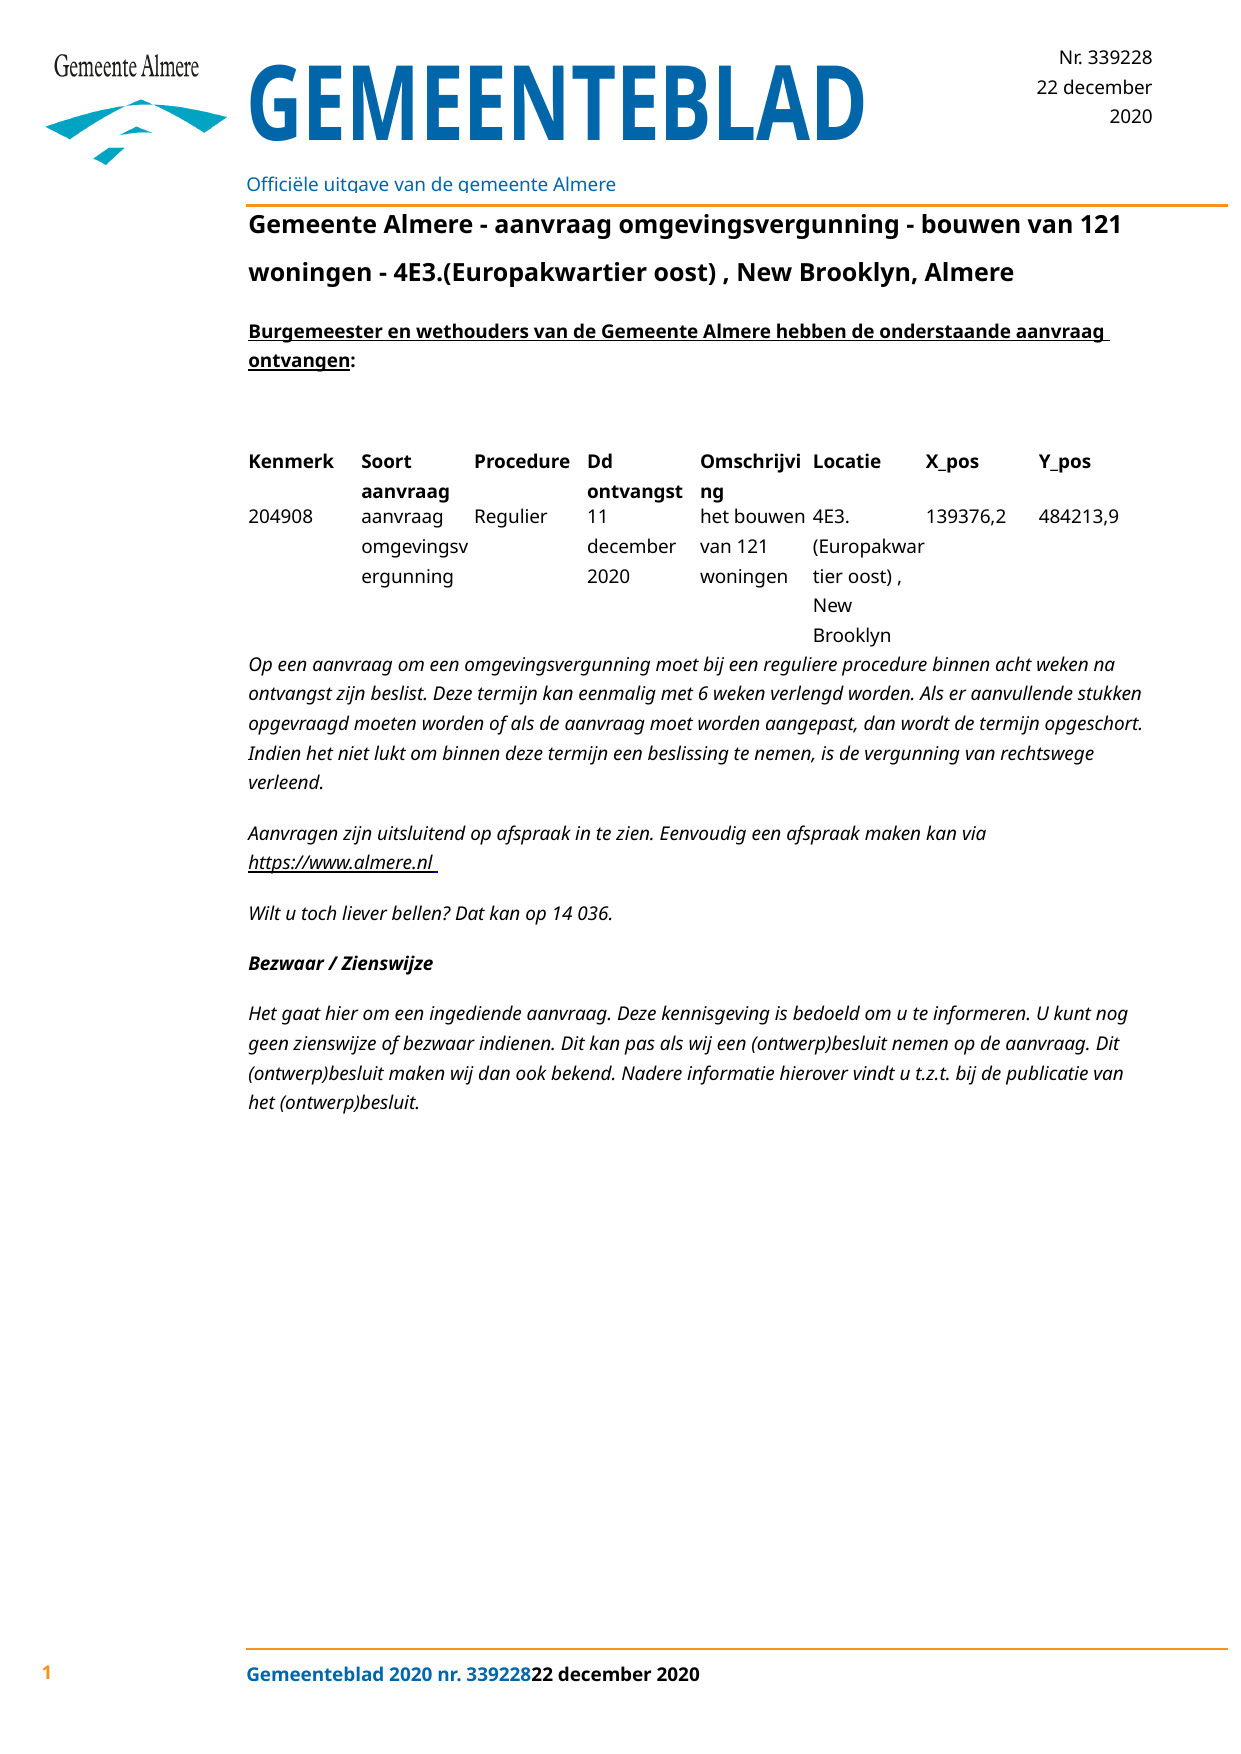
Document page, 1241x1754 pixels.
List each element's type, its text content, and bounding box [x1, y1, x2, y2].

table_header Omschrijving [700, 449, 813, 504]
text Op een aanvraag om een omgevingsvergunning moet bij een reguliere procedure binnen acht weken na ontvangst zijn beslist. Deze termijn kan eenmalig met 6 weken verlengd worden. Als er aanvullende stukken opgevraagd moeten worden of als de aanvraag moet worden aangepast, dan wordt de termijn opgeschort. Indien het niet lukt om binnen deze termijn een beslissing te nemen, is de vergunning van rechtswege verleend. [248, 651, 1152, 795]
table_header Kenmerk [248, 449, 361, 504]
table_header X_pos [926, 449, 1038, 504]
table_cell aanvraag omgevingsvergunning [361, 504, 474, 648]
table_header Procedure [474, 449, 587, 504]
table_header Y_pos [1039, 449, 1152, 504]
table_header Dd ontvangst [587, 449, 700, 504]
table_cell 4E3.(Europakwartier oost) , New Brooklyn [813, 504, 926, 648]
table_cell 204908 [248, 504, 361, 648]
text Gemeente Almere - aanvraag omgevingsvergunning - bouwen van 121 woningen - 4E3.(Europakwartier oost) , New Brooklyn, Almere [248, 207, 1152, 288]
text Burgemeester en wethouders van de Gemeente Almere hebben de onderstaande aanvraag ontvangen: [248, 318, 1152, 373]
table_header Soort aanvraag [361, 449, 474, 504]
table_cell 11 december 2020 [587, 504, 700, 648]
picture [41, 47, 231, 172]
text Het gaat hier om een ingediende aanvraag. Deze kennisgeving is bedoeld om u te informeren. U kunt nog geen zienswijze of bezwaar indienen. Dit kan pas als wij een (ontwerp)besluit nemen op de aanvraag. Dit (ontwerp)besluit maken wij dan ook bekend. Nadere informatie hierover vindt u t.z.t. bij de publicatie van het (ontwerp)besluit. [248, 1001, 1152, 1115]
table_cell Regulier [474, 504, 587, 648]
table_cell 139376,2 [926, 504, 1038, 648]
table_cell het bouwen van 121 woningen [700, 504, 813, 648]
text Bezwaar / Zienswijze [248, 950, 1152, 976]
text Wilt u toch liever bellen? Dat kan op 14 036. [248, 900, 1152, 926]
text Aanvragen zijn uitsluitend op afspraak in te zien. Eenvoudig een afspraak maken kan via https://www.almere.nl [248, 820, 1152, 875]
table_header Locatie [813, 449, 926, 504]
table_cell 484213,9 [1039, 504, 1152, 648]
